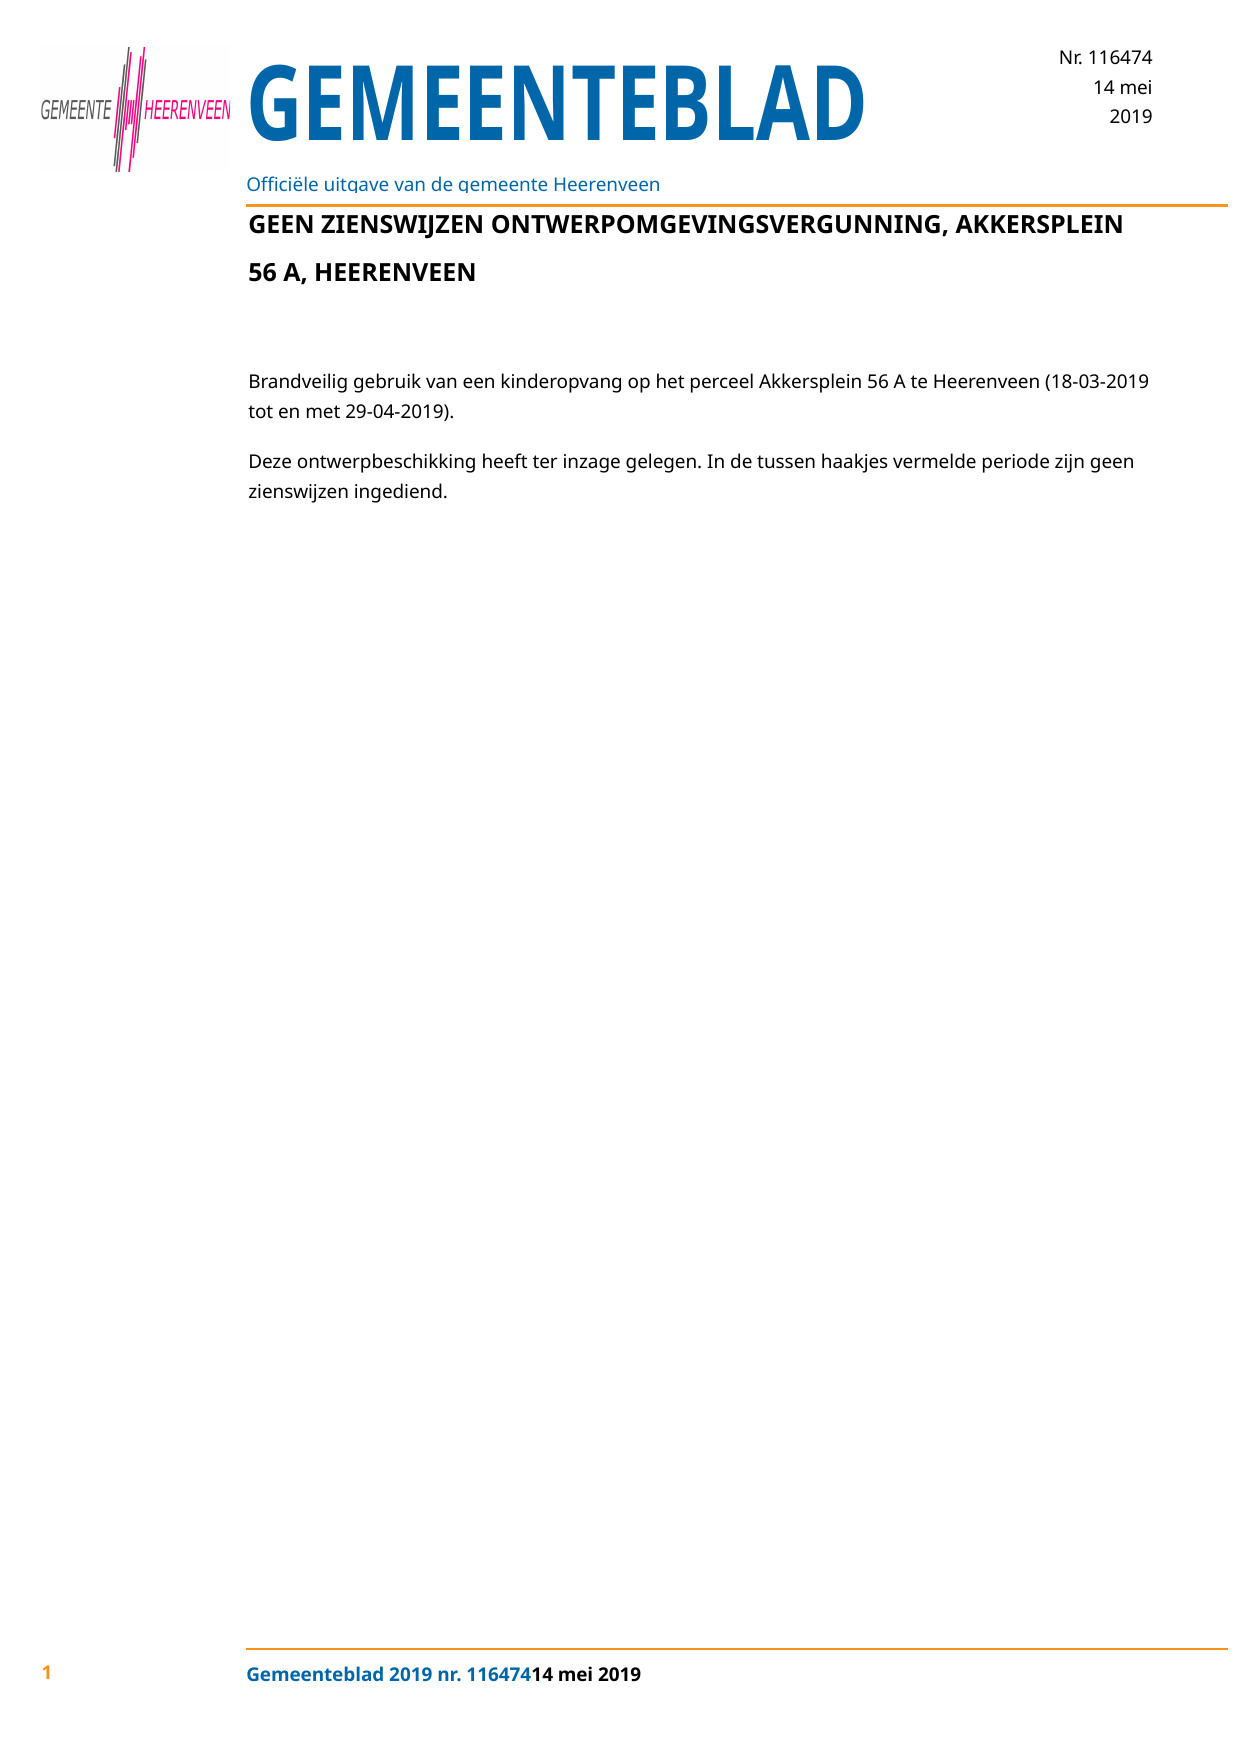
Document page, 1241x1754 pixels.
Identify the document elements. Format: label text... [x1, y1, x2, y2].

text Brandveilig gebruik van een kinderopvang op het perceel Akkersplein 56 A te Heerenveen (18-03-2019 tot en met 29-04-2019). [248, 368, 1152, 424]
text GEEN ZIENSWIJZEN ONTWERPOMGEVINGSVERGUNNING, AKKERSPLEIN 56 A, HEERENVEEN [248, 207, 1152, 288]
text Deze ontwerpbeschikking heeft ter inzage gelegen. In de tussen haakjes vermelde periode zijn geen zienswijzen ingediend. [248, 448, 1152, 504]
picture [41, 47, 231, 172]
